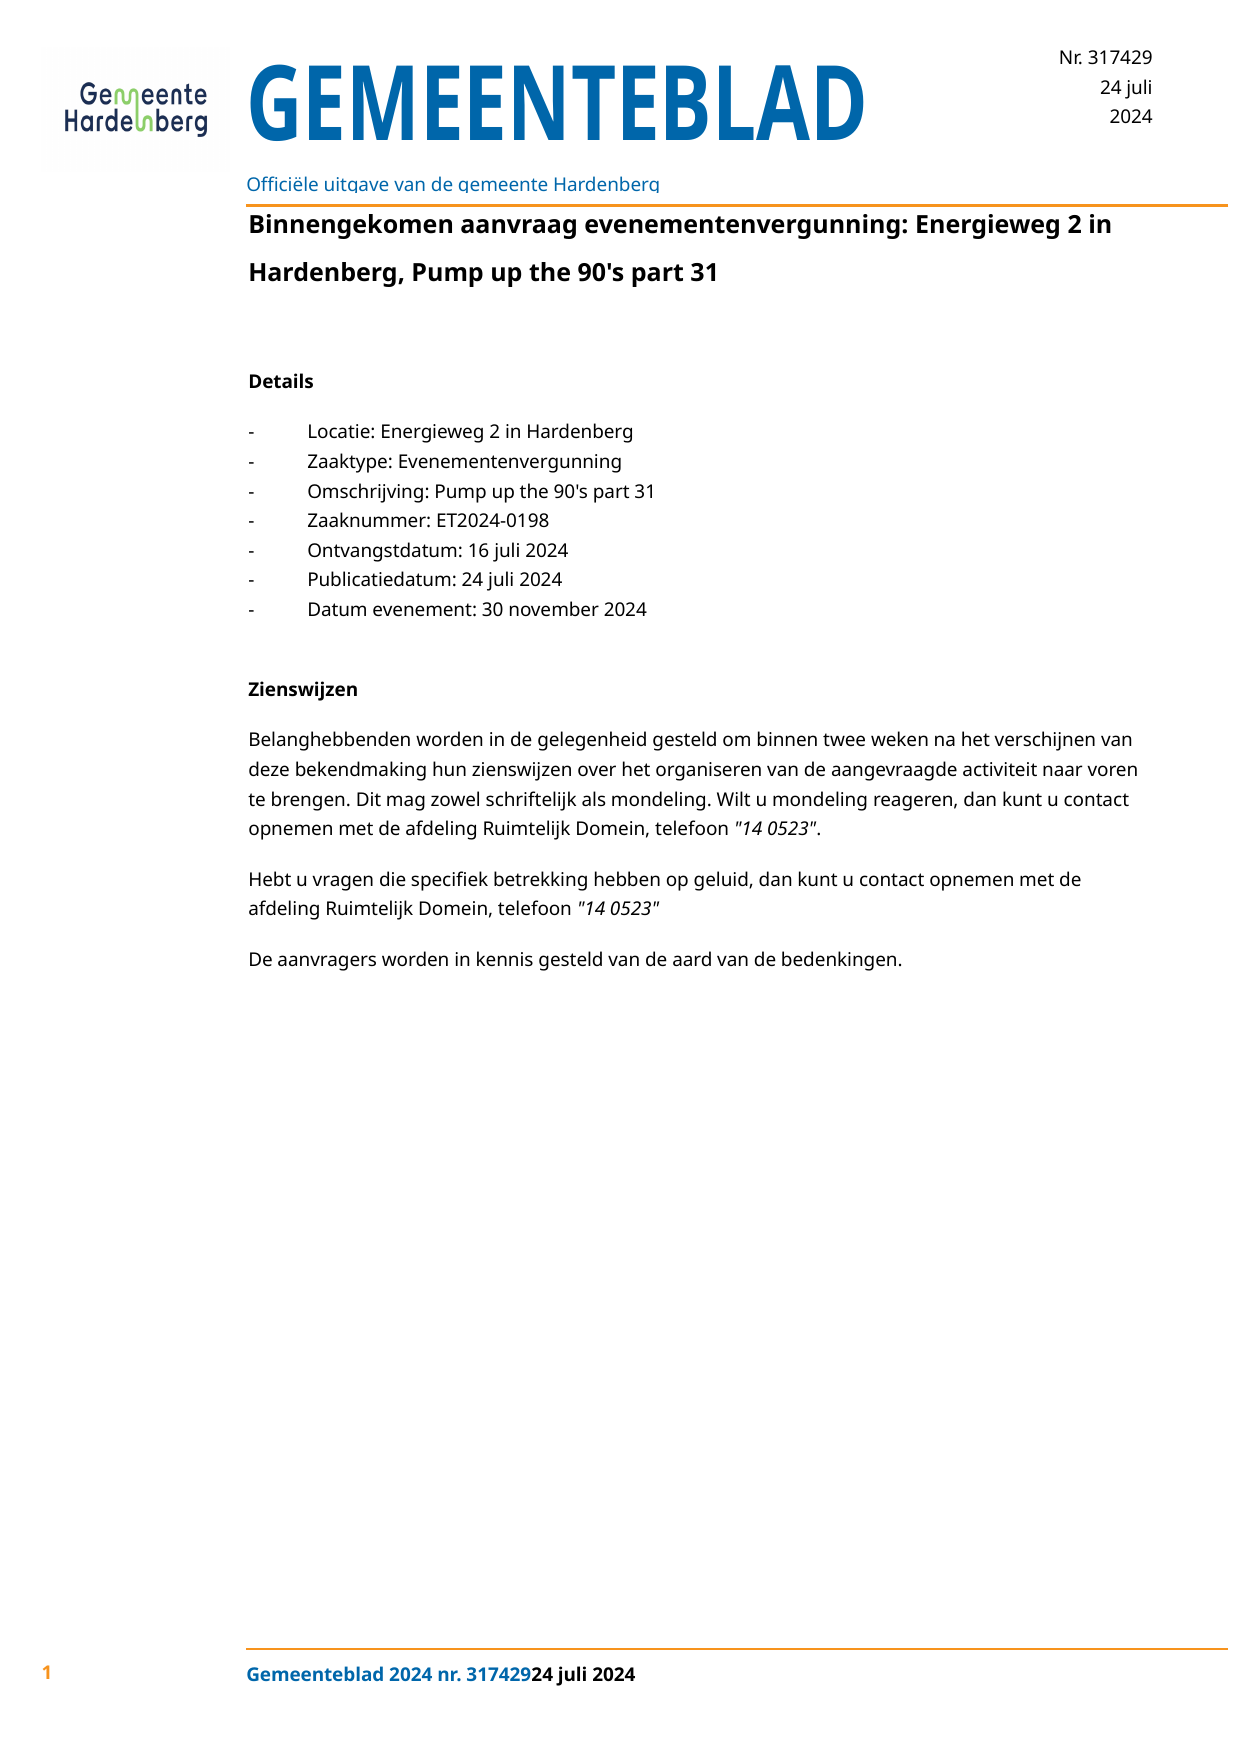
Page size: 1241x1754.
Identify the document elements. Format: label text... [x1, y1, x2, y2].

text Belanghebbenden worden in de gelegenheid gesteld om binnen twee weken na het verschijnen van deze bekendmaking hun zienswijzen over het organiseren van de aangevraagde activiteit naar voren te brengen. Dit mag zowel schriftelijk als mondeling. Wilt u mondeling reageren, dan kunt u contact opnemen met de afdeling Ruimtelijk Domein, telefoon "14 0523". [248, 727, 1152, 841]
list Ontvangstdatum: 16 juli 2024 [248, 537, 1152, 563]
list Zaaknummer: ET2024-0198 [248, 507, 1152, 533]
text Hebt u vragen die specifiek betrekking hebben op geluid, dan kunt u contact opnemen met de afdeling Ruimtelijk Domein, telefoon "14 0523" [248, 866, 1152, 921]
list Omschrijving: Pump up the 90's part 31 [248, 478, 1152, 504]
list Zaaktype: Evenementenvergunning [248, 448, 1152, 474]
text Binnengekomen aanvraag evenementenvergunning: Energieweg 2 in Hardenberg, Pump up the 90's part 31 [248, 207, 1152, 288]
list Datum evenement: 30 november 2024 [248, 596, 1152, 622]
text Zienswijzen [248, 676, 1152, 702]
text De aanvragers worden in kennis gesteld van de aard van de bedenkingen. [248, 946, 1152, 972]
picture [41, 47, 231, 172]
list Locatie: Energieweg 2 in Hardenberg [248, 419, 1152, 444]
text Details [248, 368, 1152, 394]
list Publicatiedatum: 24 juli 2024 [248, 567, 1152, 592]
